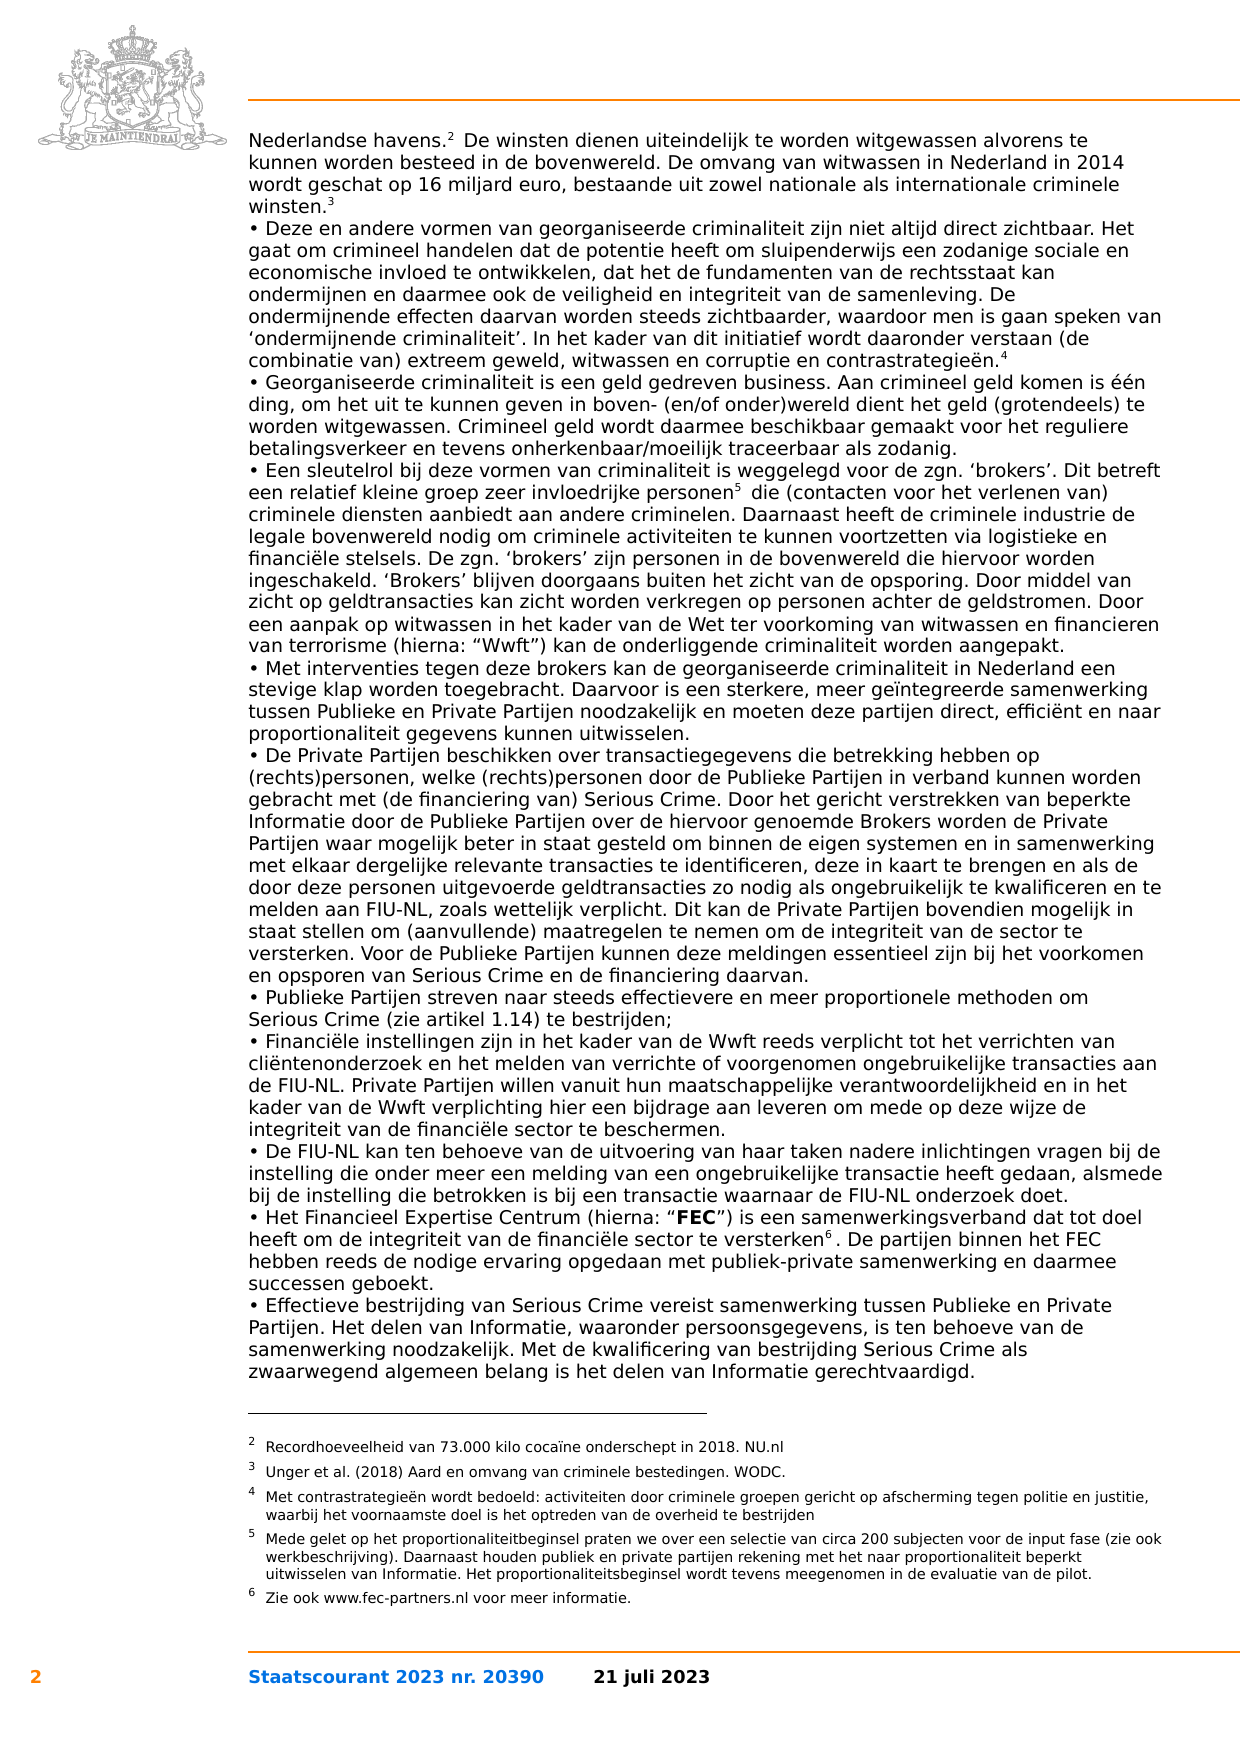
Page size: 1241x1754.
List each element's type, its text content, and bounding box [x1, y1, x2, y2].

text • Een sleutelrol bij deze vormen van criminaliteit is weggelegd voor de zgn. ‘brokers’. Dit betreft een relatief kleine groep zeer invloedrijke personen die (contacten voor het verlenen van) criminele diensten aanbiedt aan andere criminelen. Daarnaast heeft de criminele industrie de legale bovenwereld nodig om criminele activiteiten te kunnen voortzetten via logistieke en financiële stelsels. De zgn. ‘brokers’ zijn personen in de bovenwereld die hiervoor worden ingeschakeld. ‘Brokers’ blijven doorgaans buiten het zicht van de opsporing. Door middel van zicht op geldtransacties kan zicht worden verkregen op personen achter de geldstromen. Door een aanpak op witwassen in het kader van de Wet ter voorkoming van witwassen en financieren van terrorisme (hierna: “Wwft”) kan de onderliggende criminaliteit worden aangepakt. [248, 459, 1163, 657]
text Nederlandse havens. De winsten dienen uiteindelijk te worden witgewassen alvorens te kunnen worden besteed in de bovenwereld. De omvang van witwassen in Nederland in 2014 wordt geschat op 16 miljard euro, bestaande uit zowel nationale als internationale criminele winsten. [248, 130, 1163, 218]
text Zie ook www.fec-partners.nl voor meer informatie. [248, 1586, 1163, 1608]
text Met contrastrategieën wordt bedoeld: activiteiten door criminele groepen gericht op afscherming tegen politie en justitie, waarbij het voornaamste doel is het optreden van de overheid te bestrijden [248, 1485, 1163, 1524]
text • De Private Partijen beschikken over transactiegegevens die betrekking hebben op (rechts)personen, welke (rechts)personen door de Publieke Partijen in verband kunnen worden gebracht met (de financiering van) Serious Crime. Door het gericht verstrekken van beperkte Informatie door de Publieke Partijen over de hiervoor genoemde Brokers worden de Private Partijen waar mogelijk beter in staat gesteld om binnen de eigen systemen en in samenwerking met elkaar dergelijke relevante transacties te identificeren, deze in kaart te brengen en als de door deze personen uitgevoerde geldtransacties zo nodig als ongebruikelijk te kwalificeren en te melden aan FIU-NL, zoals wettelijk verplicht. Dit kan de Private Partijen bovendien mogelijk in staat stellen om (aanvullende) maatregelen te nemen om de integriteit van de sector te versterken. Voor de Publieke Partijen kunnen deze meldingen essentieel zijn bij het voorkomen en opsporen van Serious Crime en de financiering daarvan. [248, 745, 1163, 987]
text • Publieke Partijen streven naar steeds effectievere en meer proportionele methoden om Serious Crime (zie artikel 1.14) te bestrijden; [248, 987, 1163, 1031]
text • Het Financieel Expertise Centrum (hierna: “FEC”) is een samenwerkingsverband dat tot doel heeft om de integriteit van de financiële sector te versterken. De partijen binnen het FEC hebben reeds de nodige ervaring opgedaan met publiek-private samenwerking en daarmee successen geboekt. [248, 1207, 1163, 1295]
text • Effectieve bestrijding van Serious Crime vereist samenwerking tussen Publieke en Private Partijen. Het delen van Informatie, waaronder persoonsgegevens, is ten behoeve van de samenwerking noodzakelijk. Met de kwalificering van bestrijding Serious Crime als zwaarwegend algemeen belang is het delen van Informatie gerechtvaardigd. [248, 1295, 1163, 1383]
text • Georganiseerde criminaliteit is een geld gedreven business. Aan crimineel geld komen is één ding, om het uit te kunnen geven in boven- (en/of onder)wereld dient het geld (grotendeels) te worden witgewassen. Crimineel geld wordt daarmee beschikbaar gemaakt voor het reguliere betalingsverkeer en tevens onherkenbaar/moeilijk traceerbaar als zodanig. [248, 372, 1163, 459]
text • Deze en andere vormen van georganiseerde criminaliteit zijn niet altijd direct zichtbaar. Het gaat om crimineel handelen dat de potentie heeft om sluipenderwijs een zodanige sociale en economische invloed te ontwikkelen, dat het de fundamenten van de rechtsstaat kan ondermijnen en daarmee ook de veiligheid en integriteit van de samenleving. De ondermijnende effecten daarvan worden steeds zichtbaarder, waardoor men is gaan speken van ‘ondermijnende criminaliteit’. In het kader van dit initiatief wordt daaronder verstaan (de combinatie van) extreem geweld, witwassen en corruptie en contrastrategieën. [248, 218, 1163, 372]
text • Met interventies tegen deze brokers kan de georganiseerde criminaliteit in Nederland een stevige klap worden toegebracht. Daarvoor is een sterkere, meer geïntegreerde samenwerking tussen Publieke en Private Partijen noodzakelijk en moeten deze partijen direct, efficiënt en naar proportionaliteit gegevens kunnen uitwisselen. [248, 657, 1163, 745]
picture [38, 25, 227, 150]
text • Financiële instellingen zijn in het kader van de Wwft reeds verplicht tot het verrichten van cliëntenonderzoek en het melden van verrichte of voorgenomen ongebruikelijke transacties aan de FIU-NL. Private Partijen willen vanuit hun maatschappelijke verantwoordelijkheid en in het kader van de Wwft verplichting hier een bijdrage aan leveren om mede op deze wijze de integriteit van de financiële sector te beschermen. [248, 1031, 1163, 1141]
text • De FIU-NL kan ten behoeve van de uitvoering van haar taken nadere inlichtingen vragen bij de instelling die onder meer een melding van een ongebruikelijke transactie heeft gedaan, alsmede bij de instelling die betrokken is bij een transactie waarnaar de FIU-NL onderzoek doet. [248, 1141, 1163, 1207]
text Mede gelet op het proportionaliteitbeginsel praten we over een selectie van circa 200 subjecten voor de input fase (zie ook werkbeschrijving). Daarnaast houden publiek en private partijen rekening met het naar proportionaliteit beperkt uitwisselen van Informatie. Het proportionaliteitsbeginsel wordt tevens meegenomen in de evaluatie van de pilot. [248, 1527, 1163, 1583]
text Unger et al. (2018) Aard en omvang van criminele bestedingen. WODC. [248, 1460, 1163, 1482]
text Recordhoeveelheid van 73.000 kilo cocaïne onderschept in 2018. NU.nl [248, 1435, 1163, 1457]
